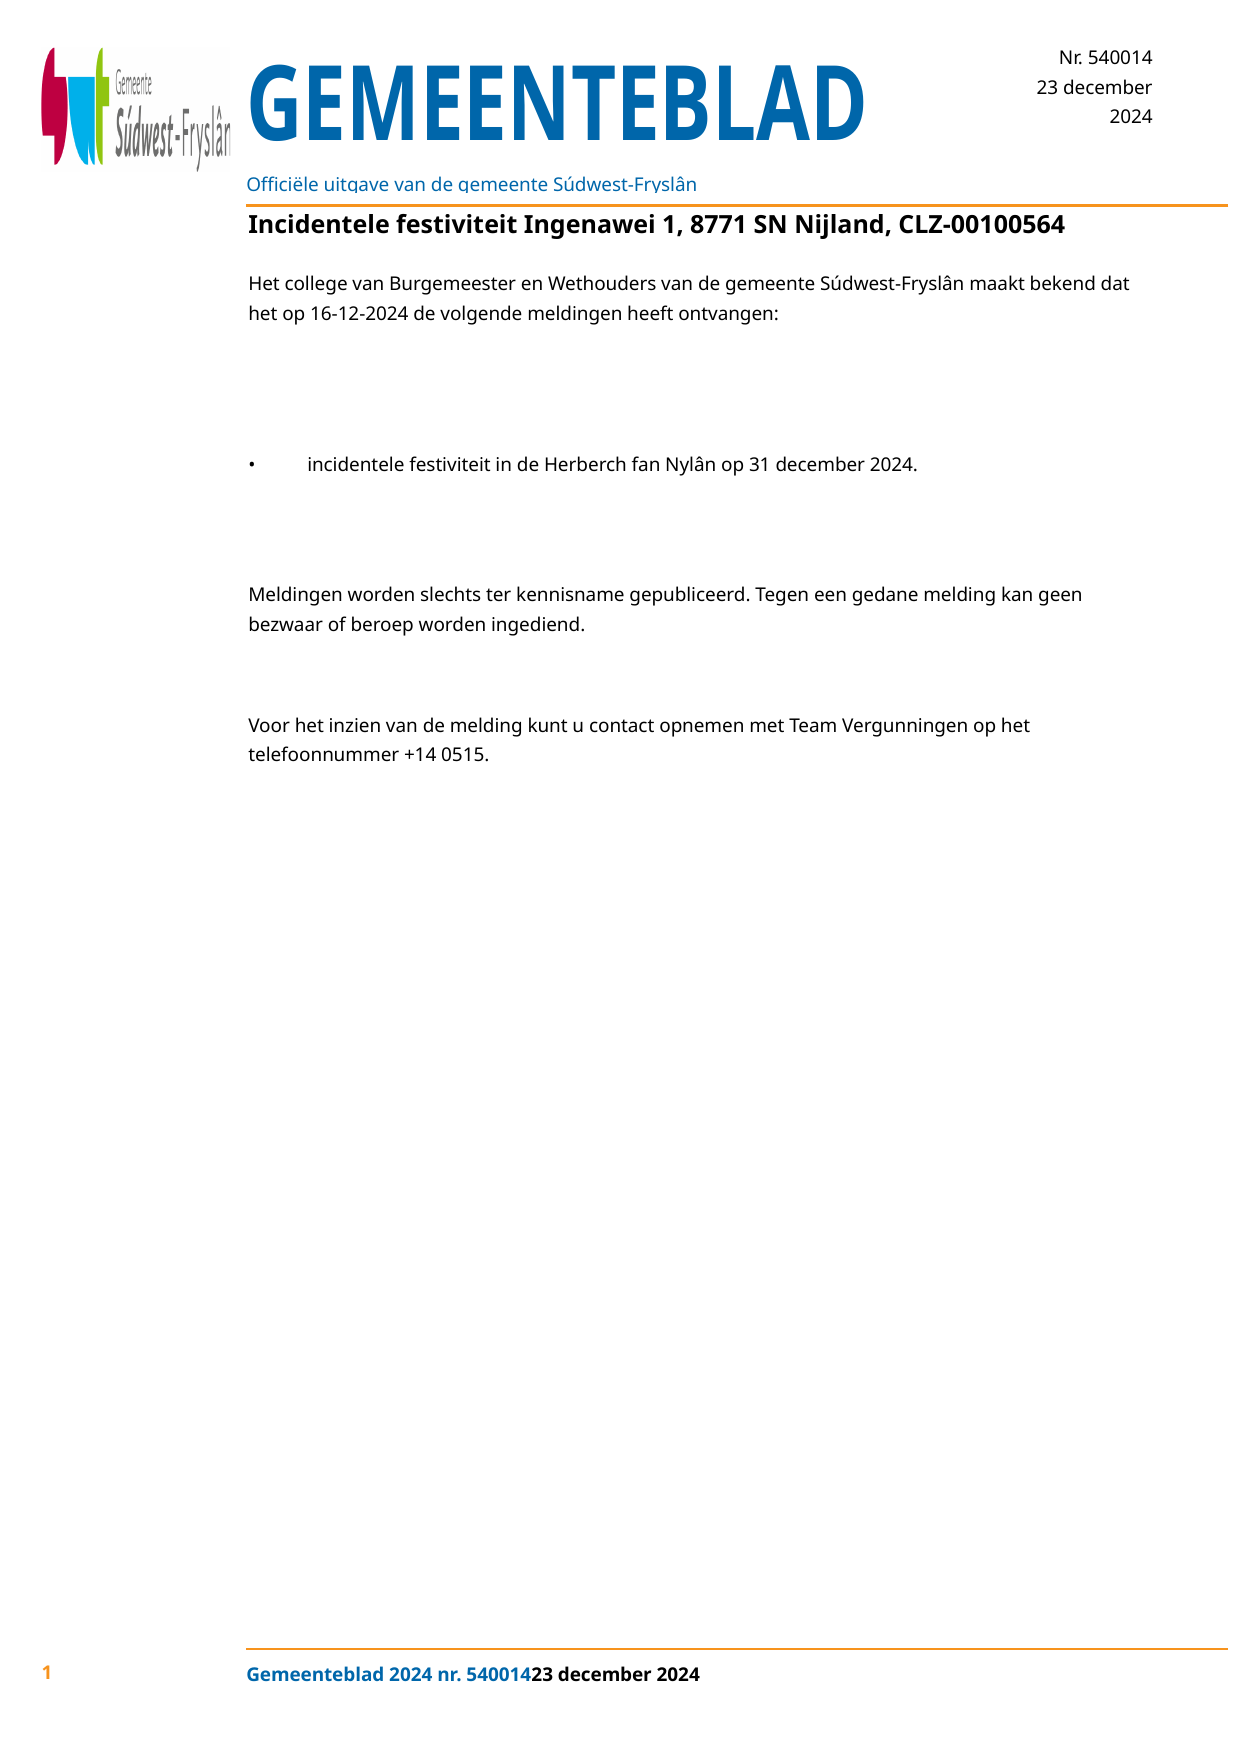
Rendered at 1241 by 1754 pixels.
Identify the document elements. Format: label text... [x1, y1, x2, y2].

text Incidentele festiviteit Ingenawei 1, 8771 SN Nijland, CLZ-00100564 [248, 207, 1152, 241]
text Het college van Burgemeester en Wethouders van de gemeente Súdwest-Fryslân maakt bekend dat het op 16-12-2024 de volgende meldingen heeft ontvangen: [248, 270, 1152, 326]
list incidentele festiviteit in de Herberch fan Nylân op 31 december 2024. [248, 451, 1152, 477]
text Voor het inzien van de melding kunt u contact opnemen met Team Vergunningen op het telefoonnummer +14 0515. [248, 712, 1152, 767]
picture [41, 47, 231, 172]
text Meldingen worden slechts ter kennisname gepubliceerd. Tegen een gedane melding kan geen bezwaar of beroep worden ingediend. [248, 582, 1152, 637]
